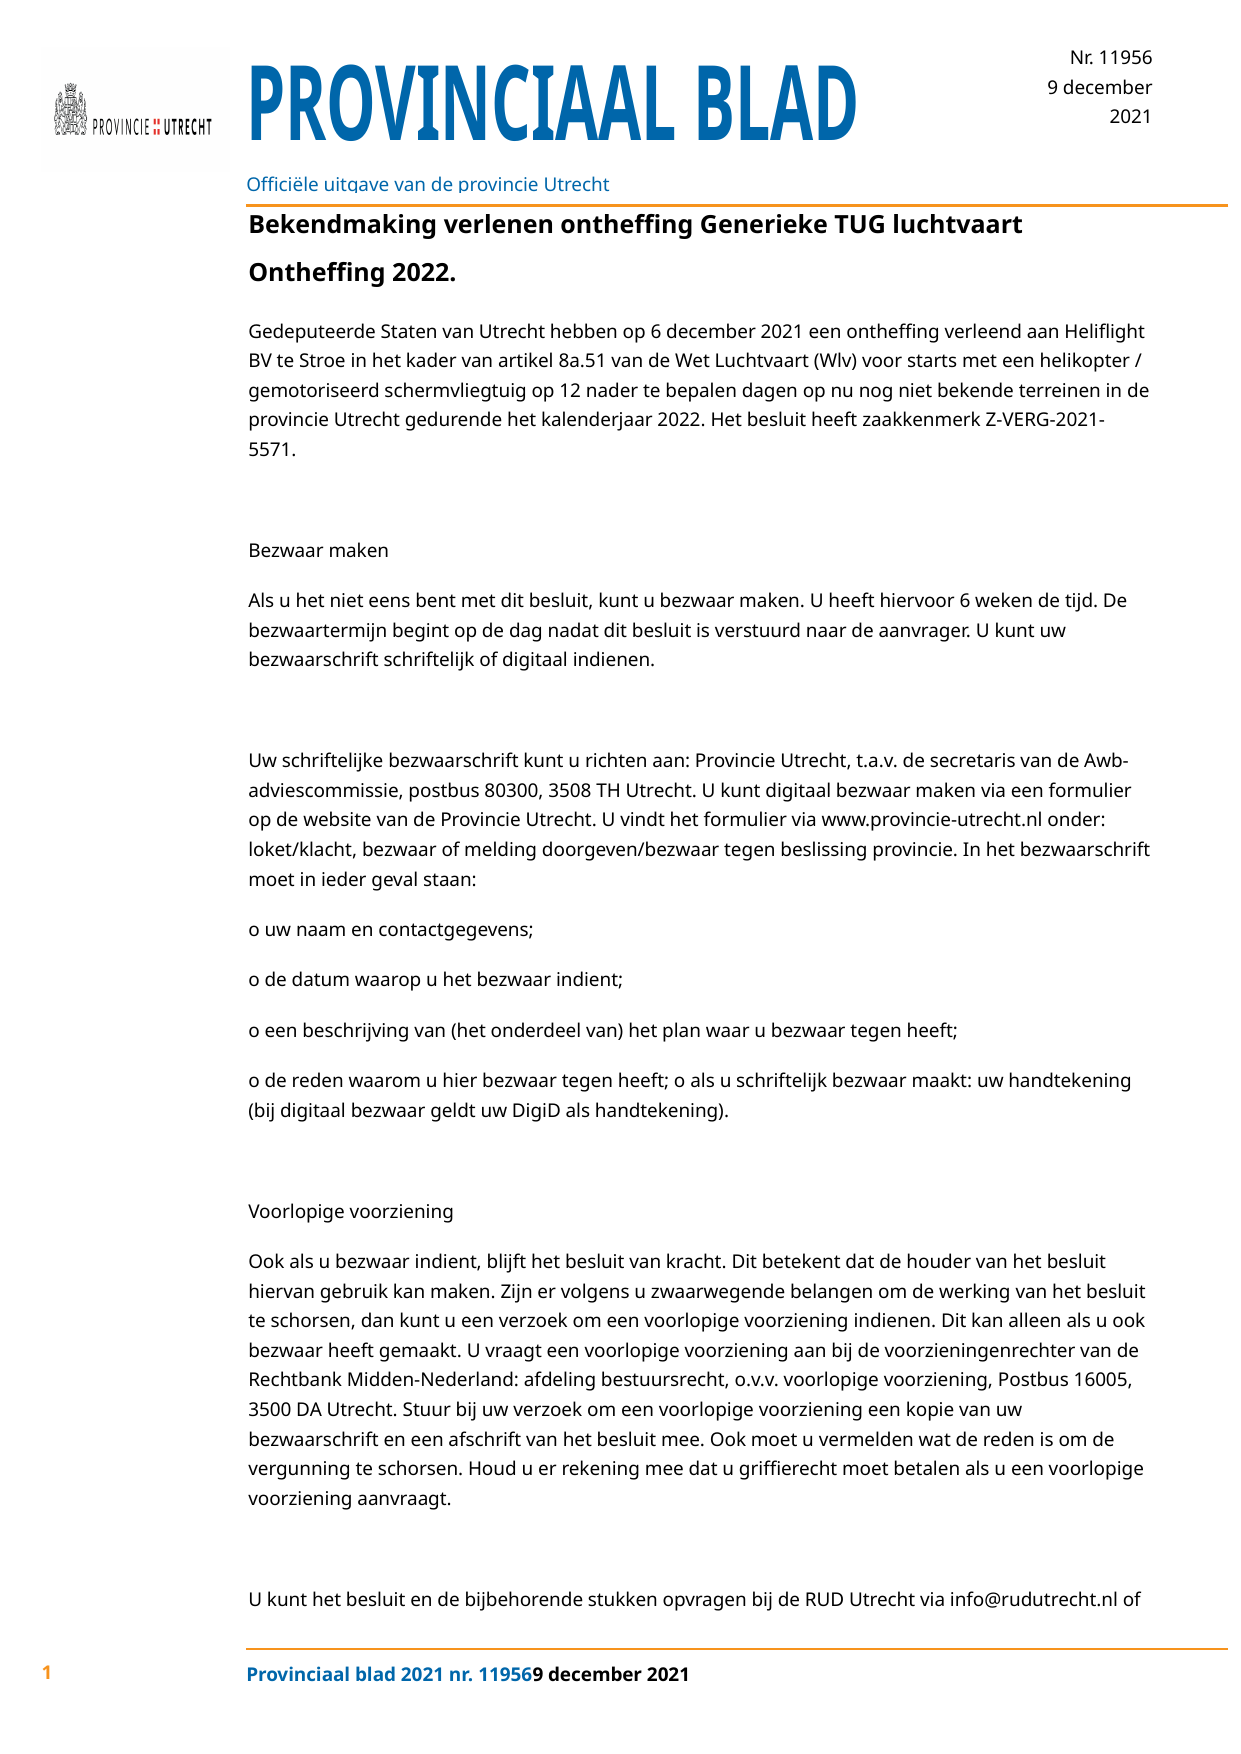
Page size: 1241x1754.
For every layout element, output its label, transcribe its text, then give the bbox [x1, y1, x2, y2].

text Gedeputeerde Staten van Utrecht hebben op 6 december 2021 een ontheffing verleend aan Heliflight BV te Stroe in het kader van artikel 8a.51 van de Wet Luchtvaart (Wlv) voor starts met een helikopter / gemotoriseerd schermvliegtuig op 12 nader te bepalen dagen op nu nog niet bekende terreinen in de provincie Utrecht gedurende het kalenderjaar 2022. Het besluit heeft zaakkenmerk Z-VERG-2021-5571. [248, 318, 1152, 462]
text o de datum waarop u het bezwaar indient; [248, 967, 1152, 992]
text o een beschrijving van (het onderdeel van) het plan waar u bezwaar tegen heeft; [248, 1017, 1152, 1043]
text Bezwaar maken [248, 537, 1152, 563]
text Ook als u bezwaar indient, blijft het besluit van kracht. Dit betekent dat de houder van het besluit hiervan gebruik kan maken. Zijn er volgens u zwaarwegende belangen om de werking van het besluit te schorsen, dan kunt u een verzoek om een voorlopige voorziening indienen. Dit kan alleen als u ook bezwaar heeft gemaakt. U vraagt een voorlopige voorziening aan bij de voorzieningenrechter van de Rechtbank Midden-Nederland: afdeling bestuursrecht, o.v.v. voorlopige voorziening, Postbus 16005, 3500 DA Utrecht. Stuur bij uw verzoek om een voorlopige voorziening een kopie van uw bezwaarschrift en een afschrift van het besluit mee. Ook moet u vermelden wat de reden is om de vergunning te schorsen. Houd u er rekening mee dat u griffierecht moet betalen als u een voorlopige voorziening aanvraagt. [248, 1248, 1152, 1511]
text Uw schriftelijke bezwaarschrift kunt u richten aan: Provincie Utrecht, t.a.v. de secretaris van de Awb-adviescommissie, postbus 80300, 3508 TH Utrecht. U kunt digitaal bezwaar maken via een formulier op de website van de Provincie Utrecht. U vindt het formulier via www.provincie-utrecht.nl onder: loket/klacht, bezwaar of melding doorgeven/bezwaar tegen beslissing provincie. In het bezwaarschrift moet in ieder geval staan: [248, 747, 1152, 892]
picture [41, 47, 231, 172]
text Voorlopige voorziening [248, 1198, 1152, 1224]
text Bekendmaking verlenen ontheffing Generieke TUG luchtvaart Ontheffing 2022. [248, 207, 1152, 288]
text U kunt het besluit en de bijbehorende stukken opvragen bij de RUD Utrecht via info@rudutrecht.nl of [248, 1586, 1152, 1612]
text o de reden waarom u hier bezwaar tegen heeft; o als u schriftelijk bezwaar maakt: uw handtekening (bij digitaal bezwaar geldt uw DigiD als handtekening). [248, 1067, 1152, 1123]
text Als u het niet eens bent met dit besluit, kunt u bezwaar maken. U heeft hiervoor 6 weken de tijd. De bezwaartermijn begint op de dag nadat dit besluit is verstuurd naar de aanvrager. U kunt uw bezwaarschrift schriftelijk of digitaal indienen. [248, 587, 1152, 672]
text o uw naam en contactgegevens; [248, 916, 1152, 942]
